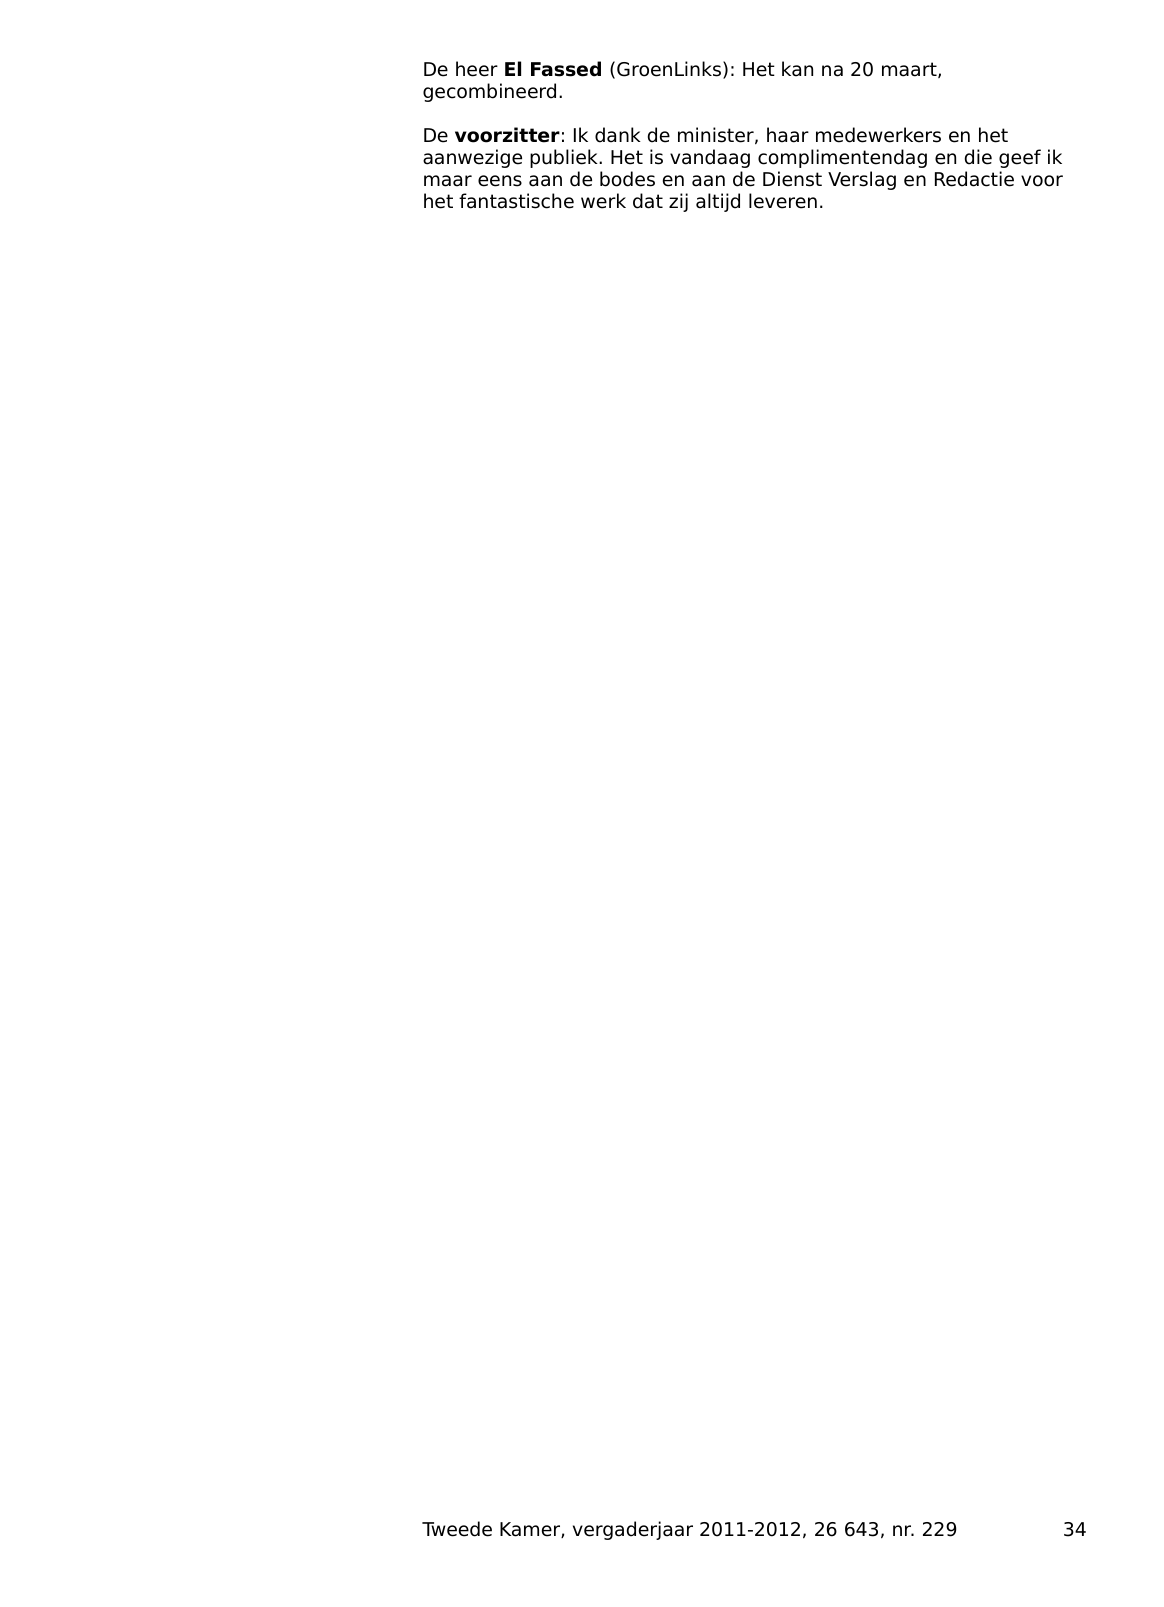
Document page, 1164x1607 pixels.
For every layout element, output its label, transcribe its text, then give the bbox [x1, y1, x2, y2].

text De heer El Fassed (GroenLinks): Het kan na 20 maart, gecombineerd. [422, 59, 1087, 103]
text De voorzitter: Ik dank de minister, haar medewerkers en het aanwezige publiek. Het is vandaag complimentendag en die geef ik maar eens aan de bodes en aan de Dienst Verslag en Redactie voor het fantastische werk dat zij altijd leveren. [422, 125, 1087, 213]
